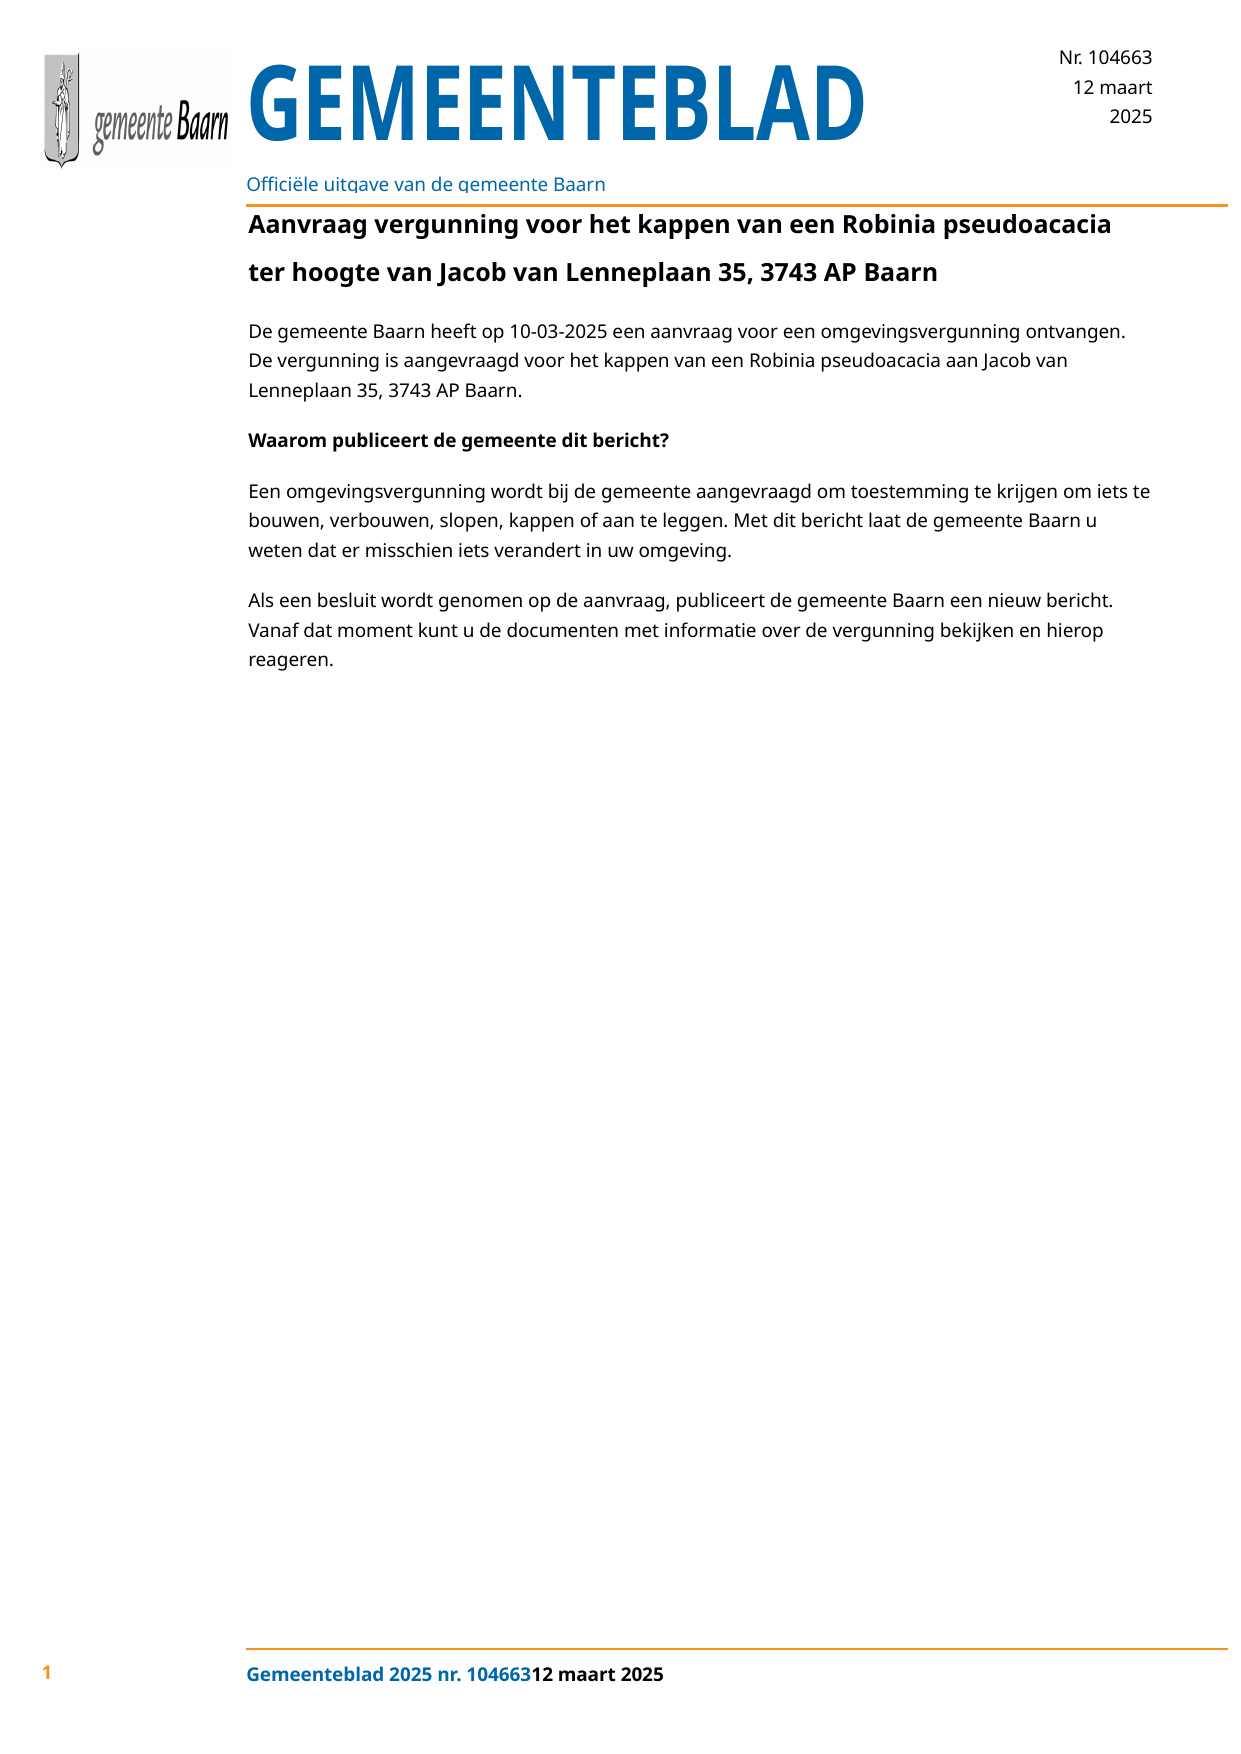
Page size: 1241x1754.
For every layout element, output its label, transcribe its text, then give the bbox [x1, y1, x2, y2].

text Een omgevingsvergunning wordt bij de gemeente aangevraagd om toestemming te krijgen om iets te bouwen, verbouwen, slopen, kappen of aan te leggen. Met dit bericht laat de gemeente Baarn u weten dat er misschien iets verandert in uw omgeving. [248, 478, 1152, 563]
text Waarom publiceert de gemeente dit bericht? [248, 427, 1152, 453]
text Als een besluit wordt genomen op de aanvraag, publiceert de gemeente Baarn een nieuw bericht. Vanaf dat moment kunt u de documenten met informatie over de vergunning bekijken en hierop reageren. [248, 587, 1152, 672]
text De gemeente Baarn heeft op 10-03-2025 een aanvraag voor een omgevingsvergunning ontvangen. De vergunning is aangevraagd voor het kappen van een Robinia pseudoacacia aan Jacob van Lenneplaan 35, 3743 AP Baarn. [248, 318, 1152, 403]
picture [41, 47, 231, 172]
text Aanvraag vergunning voor het kappen van een Robinia pseudoacacia ter hoogte van Jacob van Lenneplaan 35, 3743 AP Baarn [248, 207, 1152, 288]
